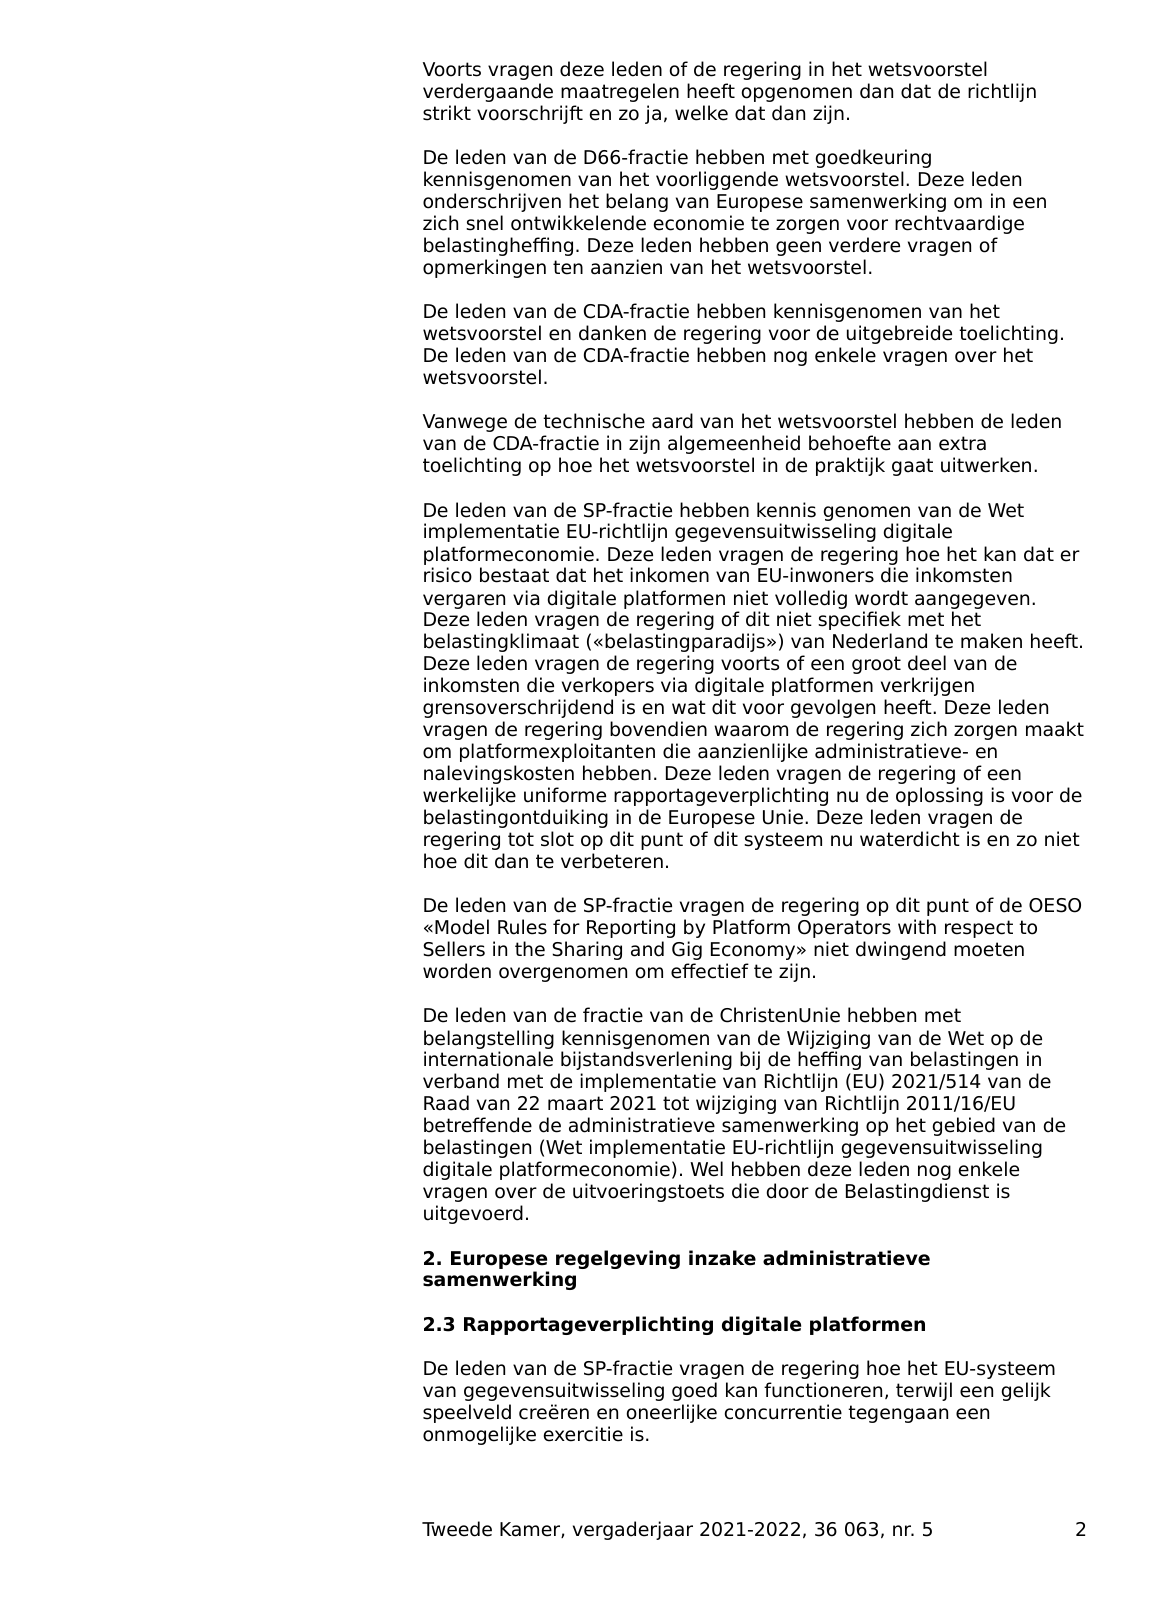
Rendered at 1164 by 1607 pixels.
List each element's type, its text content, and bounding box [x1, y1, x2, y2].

text De leden van de fractie van de ChristenUnie hebben met belangstelling kennisgenomen van de Wijziging van de Wet op de internationale bijstandsverlening bij de heffing van belastingen in verband met de implementatie van Richtlijn (EU) 2021/514 van de Raad van 22 maart 2021 tot wijziging van Richtlijn 2011/16/EU betreffende de administratieve samenwerking op het gebied van de belastingen (Wet implementatie EU-richtlijn gegevensuitwisseling digitale platformeconomie). Wel hebben deze leden nog enkele vragen over de uitvoeringstoets die door de Belastingdienst is uitgevoerd. [422, 1005, 1087, 1225]
subtitle 2.3 Rapportageverplichting digitale platformen [422, 1313, 1087, 1336]
text Vanwege de technische aard van het wetsvoorstel hebben de leden van de CDA-fractie in zijn algemeenheid behoefte aan extra toelichting op hoe het wetsvoorstel in de praktijk gaat uitwerken. [422, 411, 1087, 477]
text De leden van de SP-fractie vragen de regering op dit punt of de OESO «Model Rules for Reporting by Platform Operators with respect to Sellers in the Sharing and Gig Economy» niet dwingend moeten worden overgenomen om effectief te zijn. [422, 895, 1087, 983]
text Voorts vragen deze leden of de regering in het wetsvoorstel verdergaande maatregelen heeft opgenomen dan dat de richtlijn strikt voorschrijft en zo ja, welke dat dan zijn. [422, 59, 1087, 125]
subtitle 2. Europese regelgeving inzake administratieve samenwerking [422, 1247, 1087, 1291]
text De leden van de SP-fractie vragen de regering hoe het EU-systeem van gegevensuitwisseling goed kan functioneren, terwijl een gelijk speelveld creëren en oneerlijke concurrentie tegengaan een onmogelijke exercitie is. [422, 1358, 1087, 1446]
text De leden van de CDA-fractie hebben kennisgenomen van het wetsvoorstel en danken de regering voor de uitgebreide toelichting. De leden van de CDA-fractie hebben nog enkele vragen over het wetsvoorstel. [422, 301, 1087, 389]
text De leden van de D66-fractie hebben met goedkeuring kennisgenomen van het voorliggende wetsvoorstel. Deze leden onderschrijven het belang van Europese samenwerking om in een zich snel ontwikkelende economie te zorgen voor rechtvaardige belastingheffing. Deze leden hebben geen verdere vragen of opmerkingen ten aanzien van het wetsvoorstel. [422, 147, 1087, 279]
text De leden van de SP-fractie hebben kennis genomen van de Wet implementatie EU-richtlijn gegevensuitwisseling digitale platformeconomie. Deze leden vragen de regering hoe het kan dat er risico bestaat dat het inkomen van EU-inwoners die inkomsten vergaren via digitale platformen niet volledig wordt aangegeven. Deze leden vragen de regering of dit niet specifiek met het belastingklimaat («belastingparadijs») van Nederland te maken heeft. Deze leden vragen de regering voorts of een groot deel van de inkomsten die verkopers via digitale platformen verkrijgen grensoverschrijdend is en wat dit voor gevolgen heeft. Deze leden vragen de regering bovendien waarom de regering zich zorgen maakt om platformexploitanten die aanzienlijke administratieve- en nalevingskosten hebben. Deze leden vragen de regering of een werkelijke uniforme rapportageverplichting nu de oplossing is voor de belastingontduiking in de Europese Unie. Deze leden vragen de regering tot slot op dit punt of dit systeem nu waterdicht is en zo niet hoe dit dan te verbeteren. [422, 499, 1087, 873]
